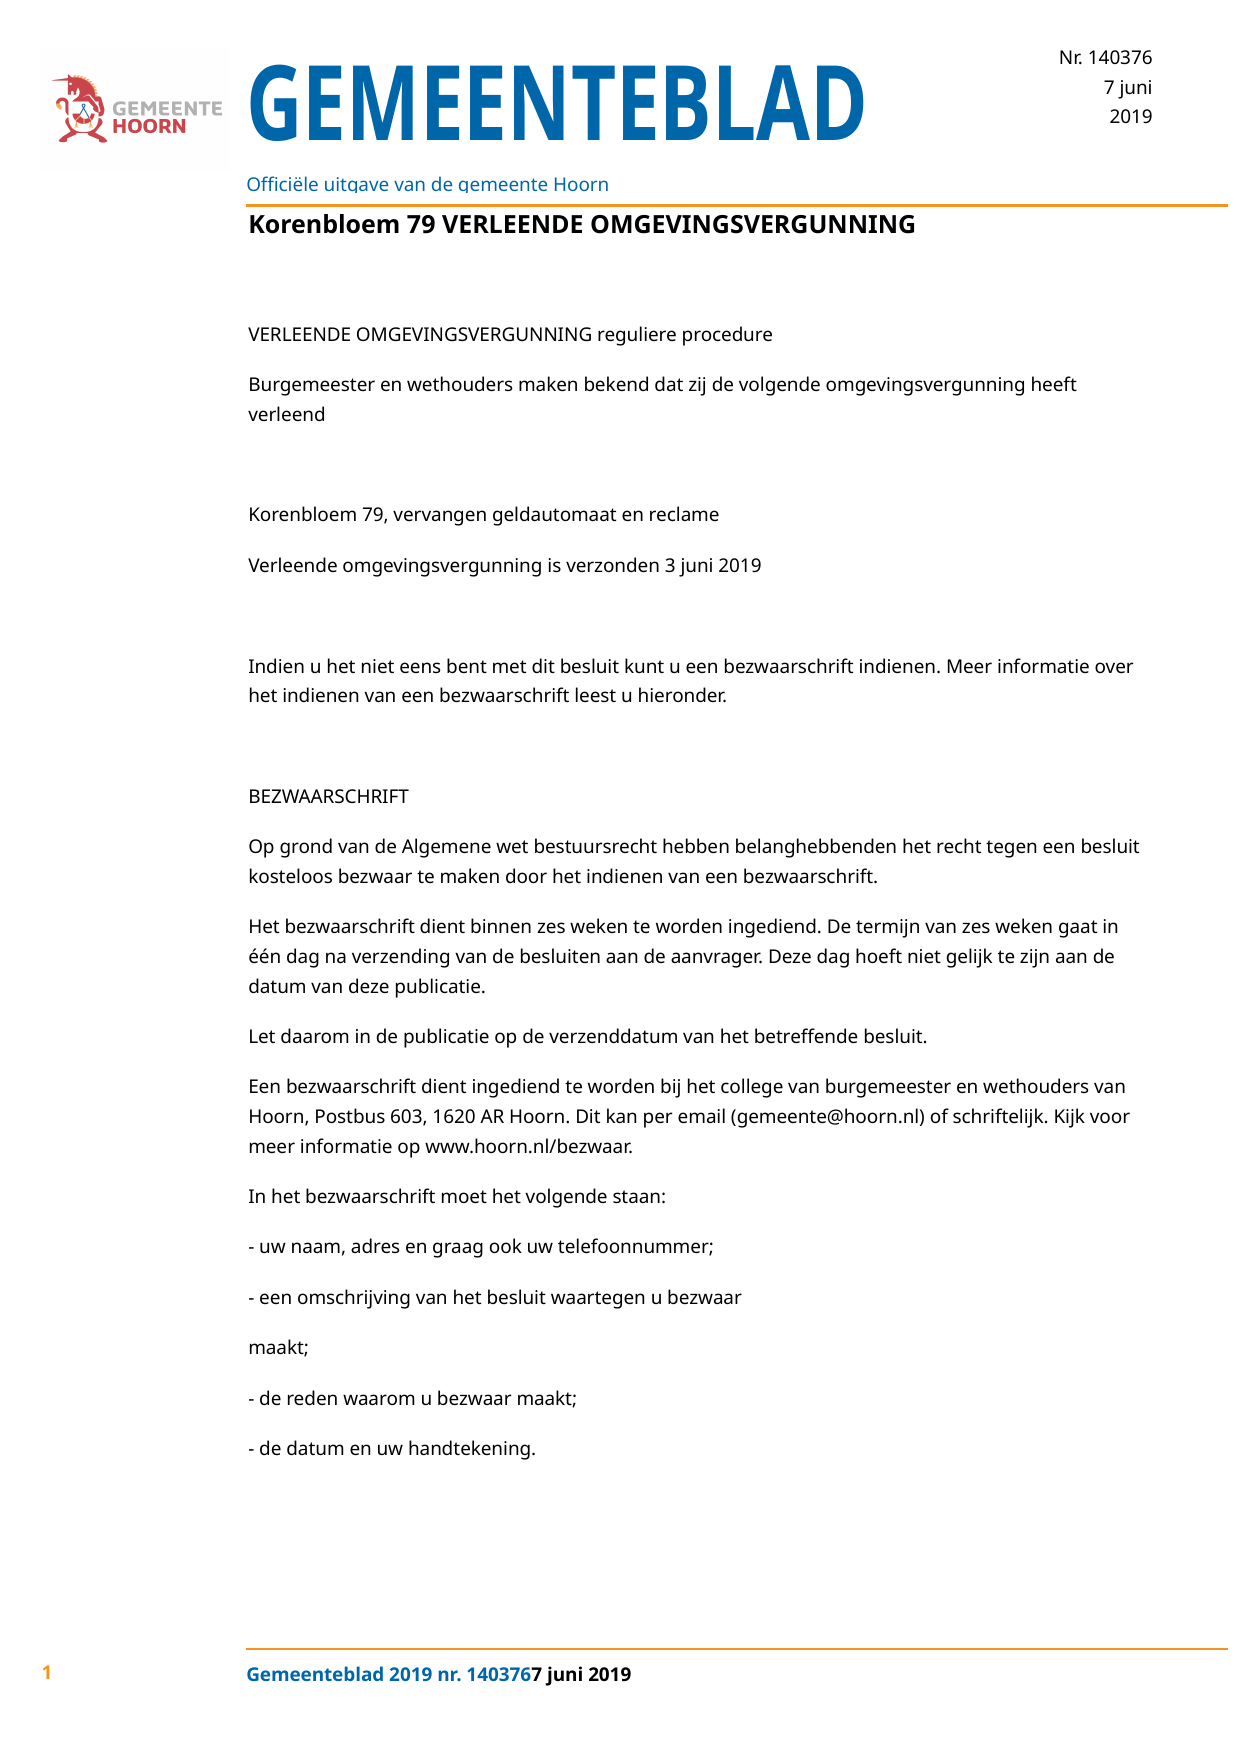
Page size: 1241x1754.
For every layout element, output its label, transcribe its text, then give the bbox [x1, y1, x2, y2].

text Verleende omgevingsvergunning is verzonden 3 juni 2019 [248, 552, 1152, 578]
text In het bezwaarschrift moet het volgende staan: [248, 1183, 1152, 1209]
text Een bezwaarschrift dient ingediend te worden bij het college van burgemeester en wethouders van Hoorn, Postbus 603, 1620 AR Hoorn. Dit kan per email (gemeente@hoorn.nl) of schriftelijk. Kijk voor meer informatie op www.hoorn.nl/bezwaar. [248, 1074, 1152, 1158]
text BEZWAARSCHRIFT [248, 783, 1152, 809]
text - de datum en uw handtekening. [248, 1435, 1152, 1461]
text Burgemeester en wethouders maken bekend dat zij de volgende omgevingsvergunning heeft verleend [248, 371, 1152, 426]
picture [41, 47, 231, 172]
text maakt; [248, 1334, 1152, 1360]
text Op grond van de Algemene wet bestuursrecht hebben belanghebbenden het recht tegen een besluit kosteloos bezwaar te maken door het indienen van een bezwaarschrift. [248, 834, 1152, 889]
text Korenbloem 79 VERLEENDE OMGEVINGSVERGUNNING [248, 207, 1152, 241]
text - een omschrijving van het besluit waartegen u bezwaar [248, 1284, 1152, 1310]
text - uw naam, adres en graag ook uw telefoonnummer; [248, 1234, 1152, 1259]
text VERLEENDE OMGEVINGSVERGUNNING reguliere procedure [248, 321, 1152, 346]
text Indien u het niet eens bent met dit besluit kunt u een bezwaarschrift indienen. Meer informatie over het indienen van een bezwaarschrift leest u hieronder. [248, 653, 1152, 708]
text Let daarom in de publicatie op de verzenddatum van het betreffende besluit. [248, 1023, 1152, 1049]
text Korenbloem 79, vervangen geldautomaat en reclame [248, 502, 1152, 527]
text - de reden waarom u bezwaar maakt; [248, 1385, 1152, 1411]
text Het bezwaarschrift dient binnen zes weken te worden ingediend. De termijn van zes weken gaat in één dag na verzending van de besluiten aan de aanvrager. Deze dag hoeft niet gelijk te zijn aan de datum van deze publicatie. [248, 914, 1152, 998]
